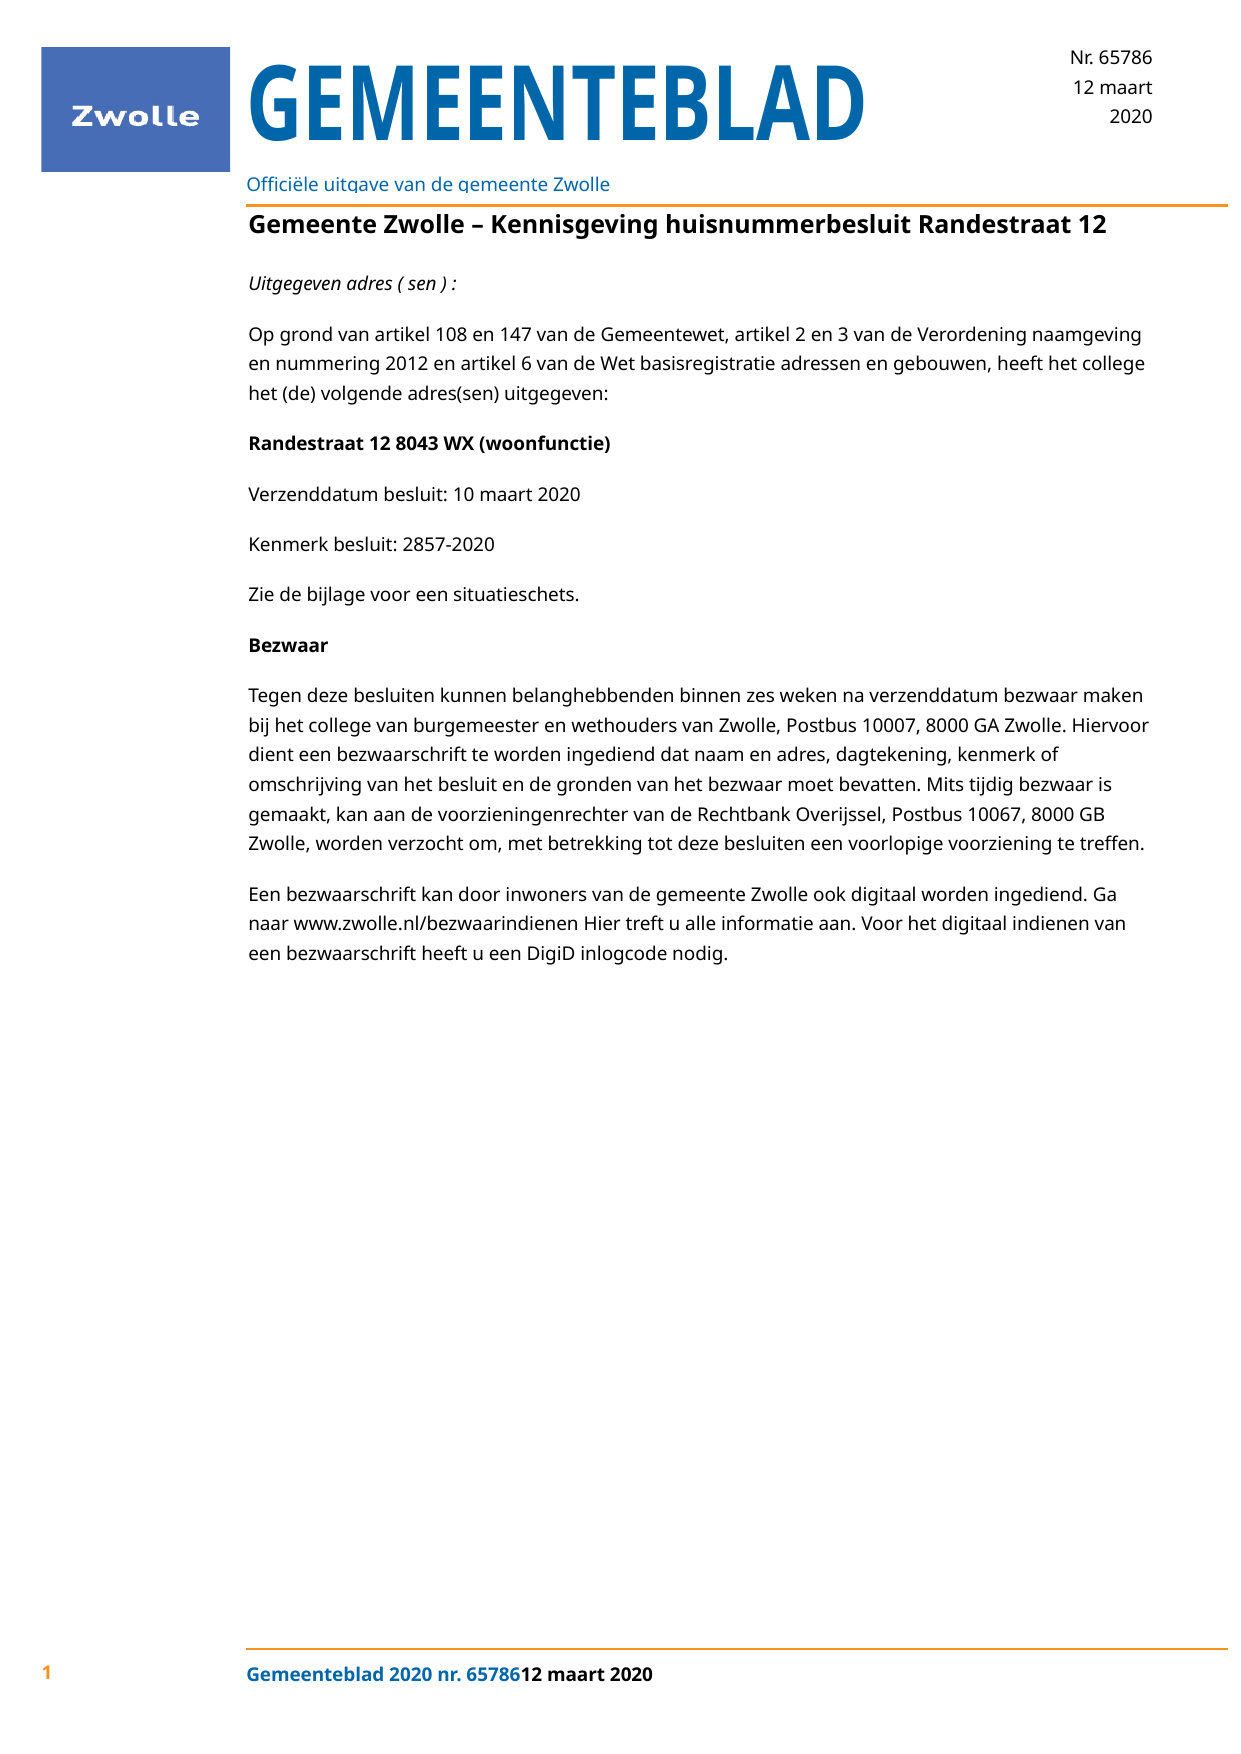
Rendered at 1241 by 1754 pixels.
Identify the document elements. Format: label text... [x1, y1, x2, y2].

text Randestraat 12 8043 WX (woonfunctie) [248, 430, 1152, 456]
text Een bezwaarschrift kan door inwoners van de gemeente Zwolle ook digitaal worden ingediend. Ga naar www.zwolle.nl/bezwaarindienen Hier treft u alle informatie aan. Voor het digitaal indienen van een bezwaarschrift heeft u een DigiD inlogcode nodig. [248, 881, 1152, 966]
text Verzenddatum besluit: 10 maart 2020 [248, 481, 1152, 506]
text Uitgegeven adres ( sen ) : [248, 270, 1152, 296]
text Zie de bijlage voor een situatieschets. [248, 582, 1152, 607]
text Bezwaar [248, 632, 1152, 658]
picture [41, 47, 231, 172]
text Tegen deze besluiten kunnen belanghebbenden binnen zes weken na verzenddatum bezwaar maken bij het college van burgemeester en wethouders van Zwolle, Postbus 10007, 8000 GA Zwolle. Hiervoor dient een bezwaarschrift te worden ingediend dat naam en adres, dagtekening, kenmerk of omschrijving van het besluit en de gronden van het bezwaar moet bevatten. Mits tijdig bezwaar is gemaakt, kan aan de voorzieningenrechter van de Rechtbank Overijssel, Postbus 10067, 8000 GB Zwolle, worden verzocht om, met betrekking tot deze besluiten een voorlopige voorziening te treffen. [248, 682, 1152, 856]
text Gemeente Zwolle – Kennisgeving huisnummerbesluit Randestraat 12 [248, 207, 1152, 241]
text Kenmerk besluit: 2857-2020 [248, 531, 1152, 557]
text Op grond van artikel 108 en 147 van de Gemeentewet, artikel 2 en 3 van de Verordening naamgeving en nummering 2012 en artikel 6 van de Wet basisregistratie adressen en gebouwen, heeft het college het (de) volgende adres(sen) uitgegeven: [248, 321, 1152, 406]
